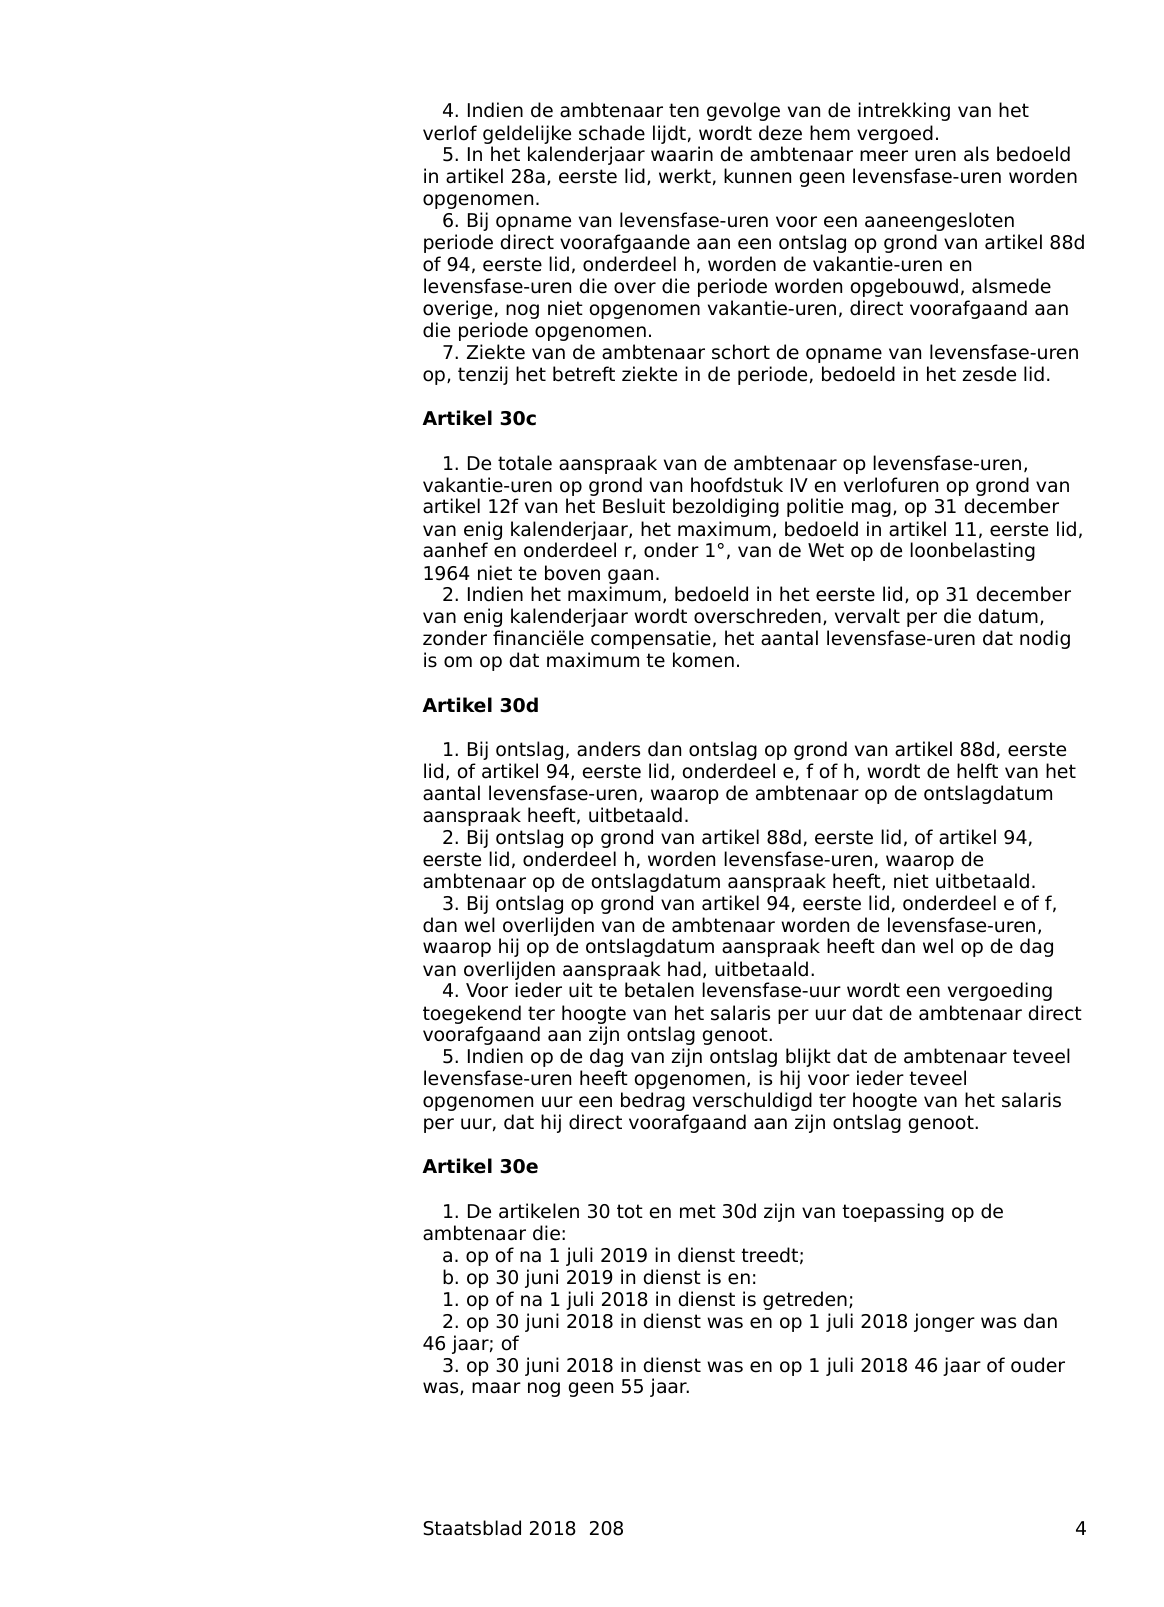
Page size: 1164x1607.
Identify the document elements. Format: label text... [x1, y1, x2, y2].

subtitle Artikel 30c [422, 408, 1087, 430]
text 3. Bij ontslag op grond van artikel 94, eerste lid, onderdeel e of f, dan wel overlijden van de ambtenaar worden de levensfase-uren, waarop hij op de ontslagdatum aanspraak heeft dan wel op de dag van overlijden aanspraak had, uitbetaald. [422, 892, 1087, 980]
text 1. Bij ontslag, anders dan ontslag op grond van artikel 88d, eerste lid, of artikel 94, eerste lid, onderdeel e, f of h, wordt de helft van het aantal levensfase-uren, waarop de ambtenaar op de ontslagdatum aanspraak heeft, uitbetaald. [422, 739, 1087, 827]
text 2. Bij ontslag op grond van artikel 88d, eerste lid, of artikel 94, eerste lid, onderdeel h, worden levensfase-uren, waarop de ambtenaar op de ontslagdatum aanspraak heeft, niet uitbetaald. [422, 827, 1087, 892]
text 2. op 30 juni 2018 in dienst was en op 1 juli 2018 jonger was dan 46 jaar; of [422, 1311, 1087, 1354]
text 4. Voor ieder uit te betalen levensfase-uur wordt een vergoeding toegekend ter hoogte van het salaris per uur dat de ambtenaar direct voorafgaand aan zijn ontslag genoot. [422, 980, 1087, 1046]
text 1. De totale aanspraak van de ambtenaar op levensfase-uren, vakantie-uren op grond van hoofdstuk IV en verlofuren op grond van artikel 12f van het Besluit bezoldiging politie mag, op 31 december van enig kalenderjaar, het maximum, bedoeld in artikel 11, eerste lid, aanhef en onderdeel r, onder 1°, van de Wet op de loonbelasting 1964 niet te boven gaan. [422, 452, 1087, 584]
text 7. Ziekte van de ambtenaar schort de opname van levensfase-uren op, tenzij het betreft ziekte in de periode, bedoeld in het zesde lid. [422, 342, 1087, 386]
text 4. Indien de ambtenaar ten gevolge van de intrekking van het verlof geldelijke schade lijdt, wordt deze hem vergoed. [422, 100, 1087, 144]
text 5. Indien op de dag van zijn ontslag blijkt dat de ambtenaar teveel levensfase-uren heeft opgenomen, is hij voor ieder teveel opgenomen uur een bedrag verschuldigd ter hoogte van het salaris per uur, dat hij direct voorafgaand aan zijn ontslag genoot. [422, 1046, 1087, 1134]
text a. op of na 1 juli 2019 in dienst treedt; [422, 1244, 1087, 1267]
text 1. De artikelen 30 tot en met 30d zijn van toepassing op de ambtenaar die: [422, 1201, 1087, 1244]
text b. op 30 juni 2019 in dienst is en: [422, 1267, 1087, 1288]
text 2. Indien het maximum, bedoeld in het eerste lid, op 31 december van enig kalenderjaar wordt overschreden, vervalt per die datum, zonder financiële compensatie, het aantal levensfase-uren dat nodig is om op dat maximum te komen. [422, 584, 1087, 672]
text 5. In het kalenderjaar waarin de ambtenaar meer uren als bedoeld in artikel 28a, eerste lid, werkt, kunnen geen levensfase-uren worden opgenomen. [422, 144, 1087, 210]
text 6. Bij opname van levensfase-uren voor een aaneengesloten periode direct voorafgaande aan een ontslag op grond van artikel 88d of 94, eerste lid, onderdeel h, worden de vakantie-uren en levensfase-uren die over die periode worden opgebouwd, alsmede overige, nog niet opgenomen vakantie-uren, direct voorafgaand aan die periode opgenomen. [422, 210, 1087, 342]
text 1. op of na 1 juli 2018 in dienst is getreden; [422, 1288, 1087, 1311]
subtitle Artikel 30d [422, 694, 1087, 716]
text 3. op 30 juni 2018 in dienst was en op 1 juli 2018 46 jaar of ouder was, maar nog geen 55 jaar. [422, 1354, 1087, 1398]
subtitle Artikel 30e [422, 1156, 1087, 1178]
